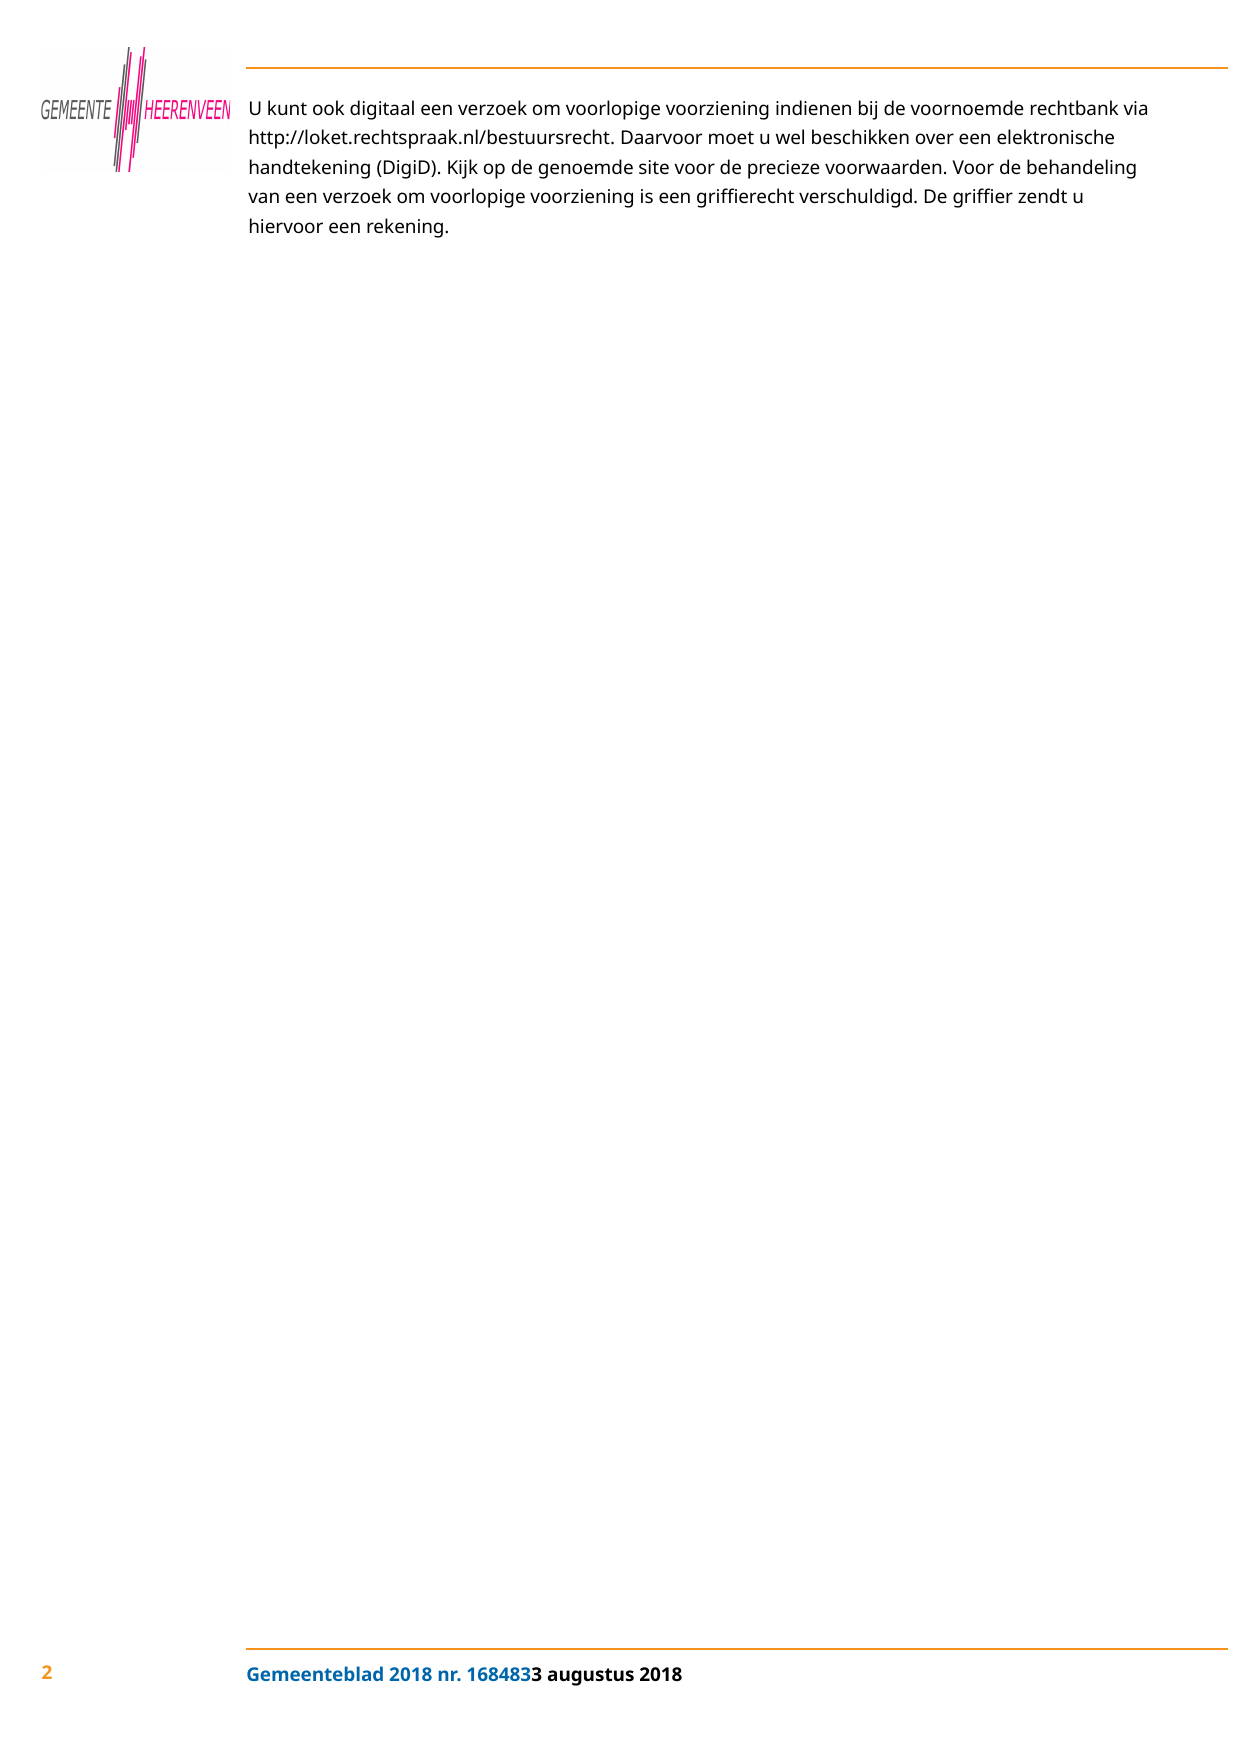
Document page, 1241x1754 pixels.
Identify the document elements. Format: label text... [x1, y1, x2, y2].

text U kunt ook digitaal een verzoek om voorlopige voorziening indienen bij de voornoemde rechtbank via http://loket.rechtspraak.nl/bestuursrecht. Daarvoor moet u wel beschikken over een elektronische handtekening (DigiD). Kijk op de genoemde site voor de precieze voorwaarden. Voor de behandeling van een verzoek om voorlopige voorziening is een griffierecht verschuldigd. De griffier zendt u hiervoor een rekening. [248, 95, 1152, 239]
picture [41, 47, 231, 172]
